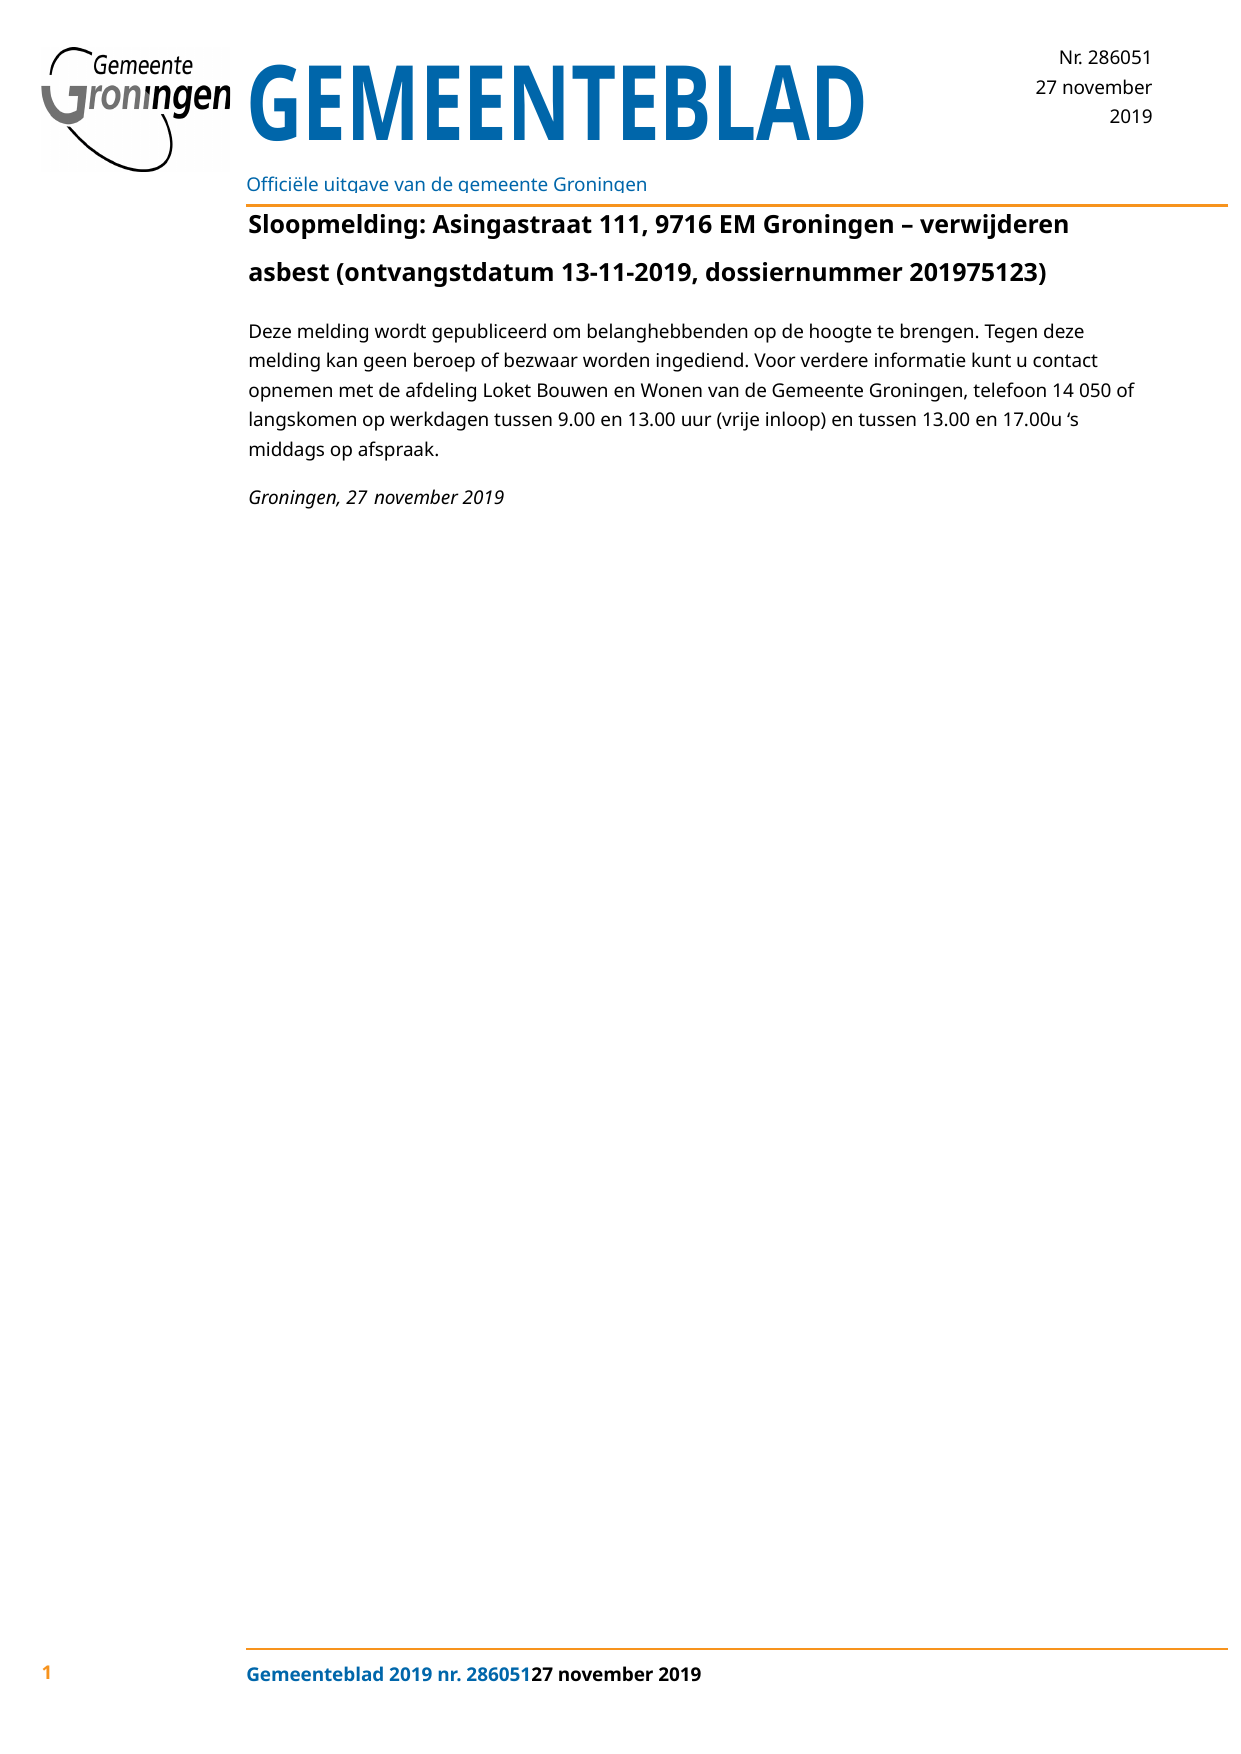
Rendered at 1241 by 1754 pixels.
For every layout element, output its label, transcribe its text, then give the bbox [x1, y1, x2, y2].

picture [41, 47, 231, 172]
text Sloopmelding: Asingastraat 111, 9716 EM Groningen – verwijderen asbest (ontvangstdatum 13-11-2019, dossiernummer 201975123) [248, 207, 1152, 288]
text Groningen, 27 november 2019 [248, 484, 1152, 510]
text Deze melding wordt gepubliceerd om belanghebbenden op de hoogte te brengen. Tegen deze melding kan geen beroep of bezwaar worden ingediend. Voor verdere informatie kunt u contact opnemen met de afdeling Loket Bouwen en Wonen van de Gemeente Groningen, telefoon 14 050 of langskomen op werkdagen tussen 9.00 en 13.00 uur (vrije inloop) en tussen 13.00 en 17.00u ‘s middags op afspraak. [248, 318, 1152, 462]
